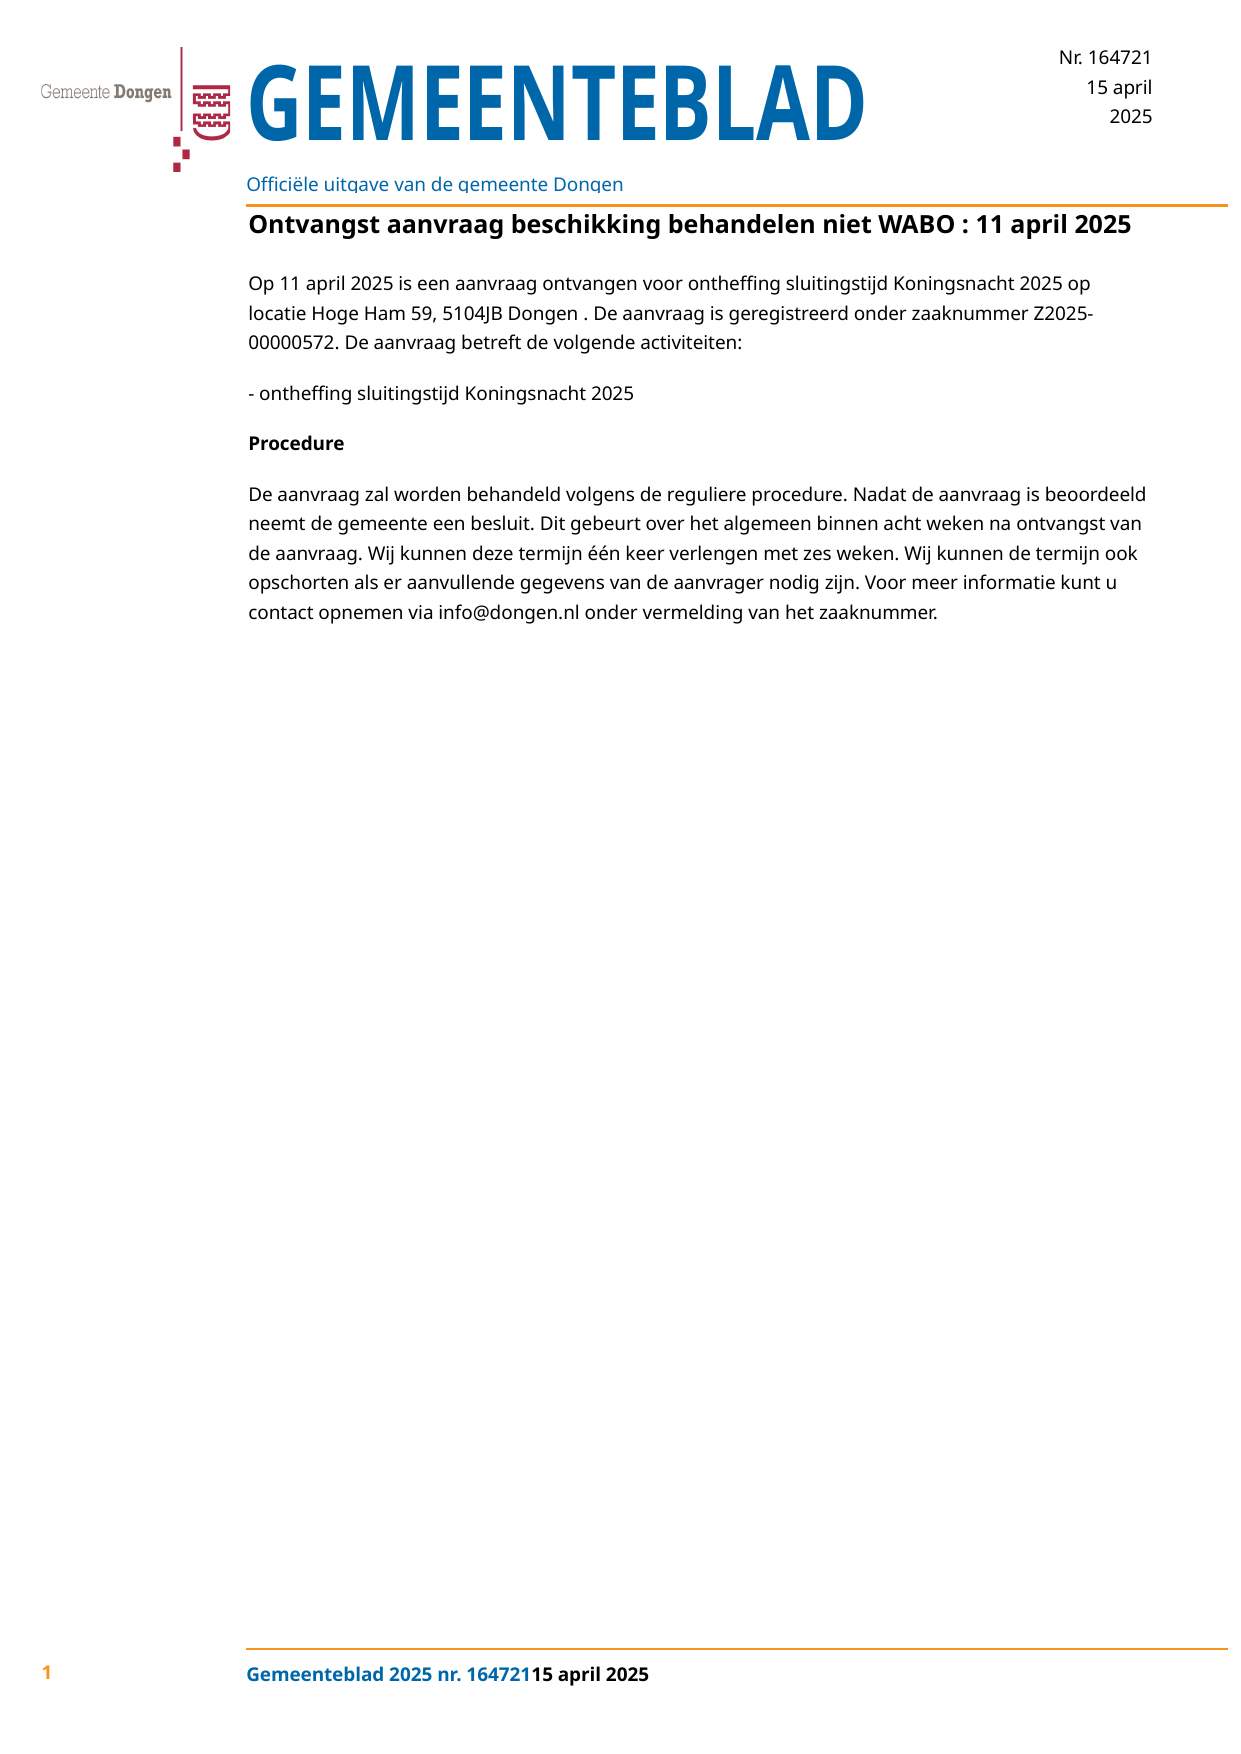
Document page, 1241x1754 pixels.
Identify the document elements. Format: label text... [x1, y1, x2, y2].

text Op 11 april 2025 is een aanvraag ontvangen voor ontheffing sluitingstijd Koningsnacht 2025 op locatie Hoge Ham 59, 5104JB Dongen . De aanvraag is geregistreerd onder zaaknummer Z2025-00000572. De aanvraag betreft de volgende activiteiten: [248, 270, 1152, 355]
text De aanvraag zal worden behandeld volgens de reguliere procedure. Nadat de aanvraag is beoordeeld neemt de gemeente een besluit. Dit gebeurt over het algemeen binnen acht weken na ontvangst van de aanvraag. Wij kunnen deze termijn één keer verlengen met zes weken. Wij kunnen de termijn ook opschorten als er aanvullende gegevens van de aanvrager nodig zijn. Voor meer informatie kunt u contact opnemen via info@dongen.nl onder vermelding van het zaaknummer. [248, 481, 1152, 625]
text Ontvangst aanvraag beschikking behandelen niet WABO : 11 april 2025 [248, 207, 1152, 241]
text Procedure [248, 430, 1152, 456]
picture [41, 47, 231, 172]
text - ontheffing sluitingstijd Koningsnacht 2025 [248, 380, 1152, 406]
